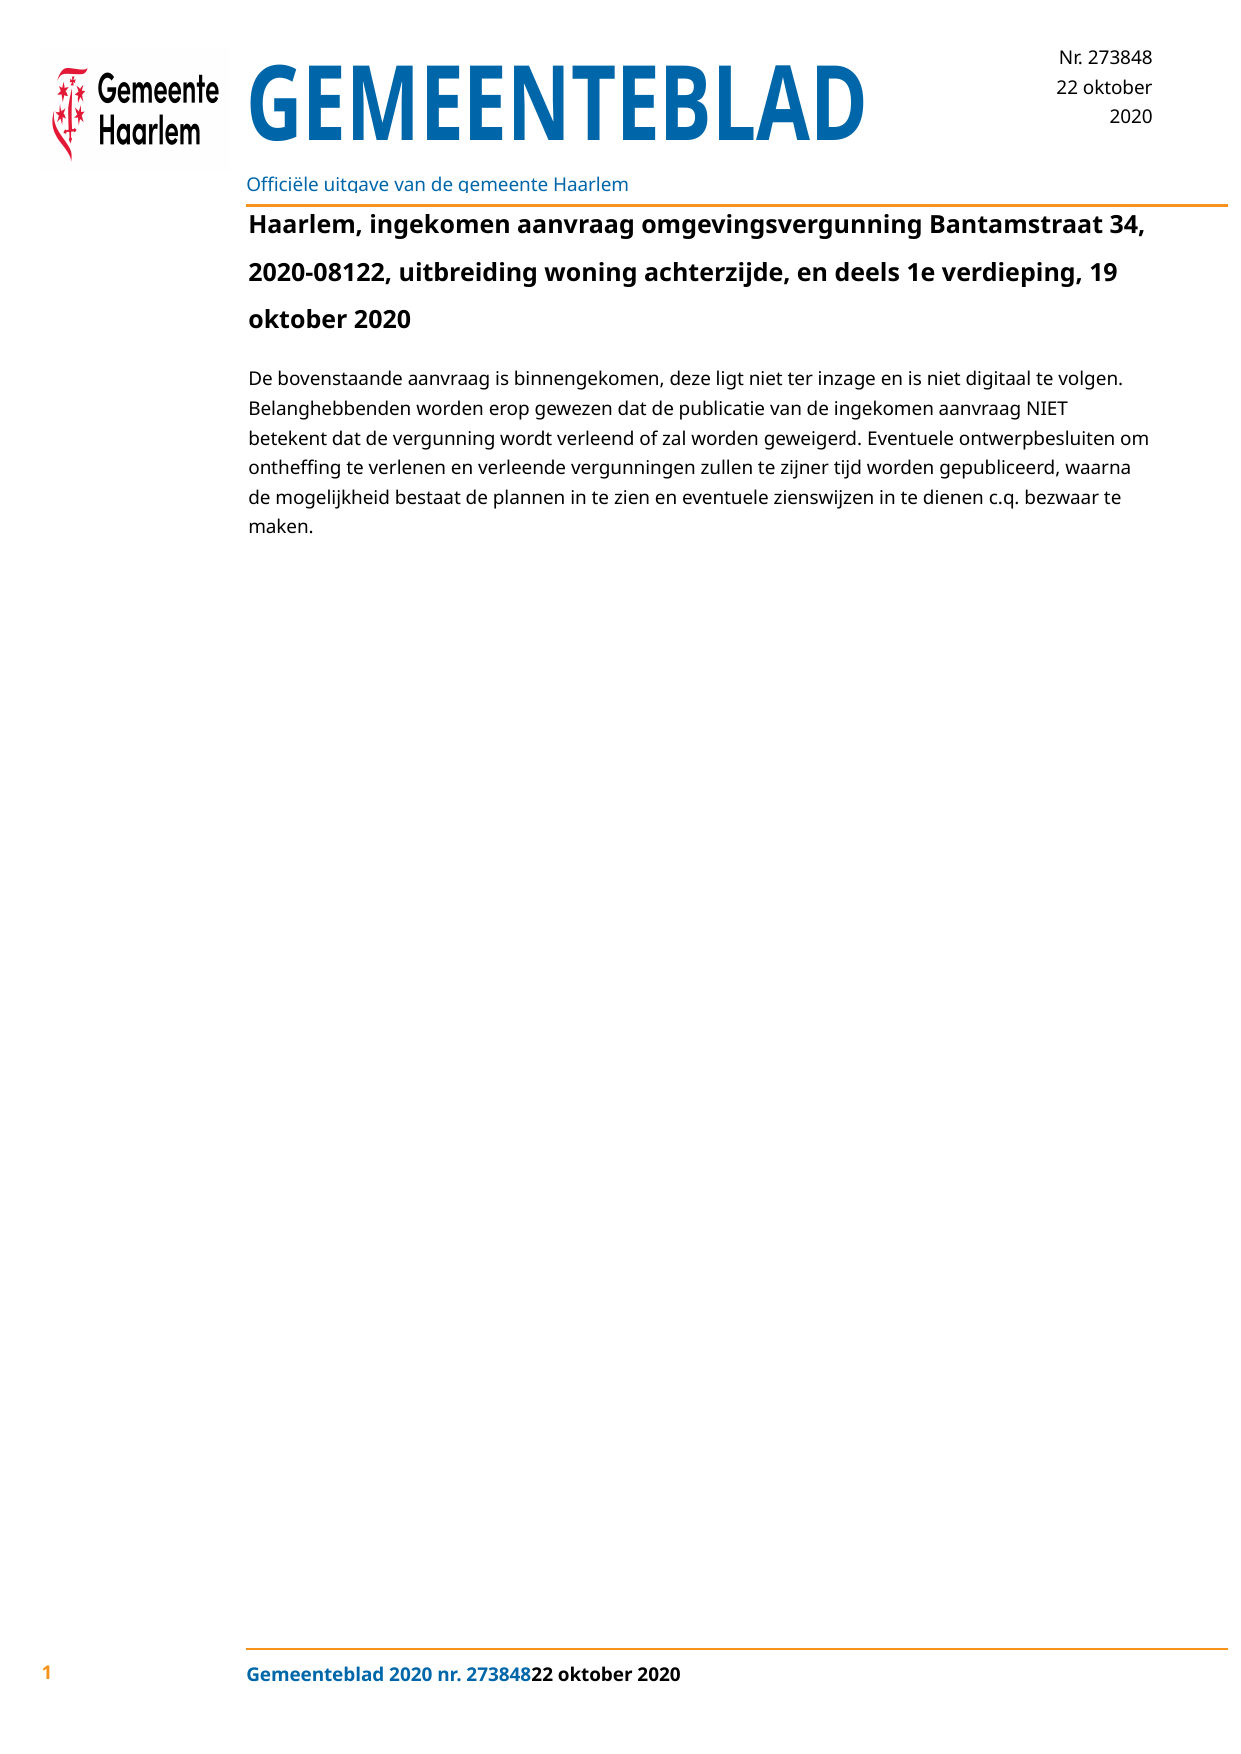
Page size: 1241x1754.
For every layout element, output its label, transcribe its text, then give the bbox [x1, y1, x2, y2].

text De bovenstaande aanvraag is binnengekomen, deze ligt niet ter inzage en is niet digitaal te volgen. Belanghebbenden worden erop gewezen dat de publicatie van de ingekomen aanvraag NIET betekent dat de vergunning wordt verleend of zal worden geweigerd. Eventuele ontwerpbesluiten om ontheffing te verlenen en verleende vergunningen zullen te zijner tijd worden gepubliceerd, waarna de mogelijkheid bestaat de plannen in te zien en eventuele zienswijzen in te dienen c.q. bezwaar te maken. [248, 366, 1152, 539]
picture [41, 47, 231, 172]
text Haarlem, ingekomen aanvraag omgevingsvergunning Bantamstraat 34, 2020-08122, uitbreiding woning achterzijde, en deels 1e verdieping, 19 oktober 2020 [248, 207, 1152, 336]
